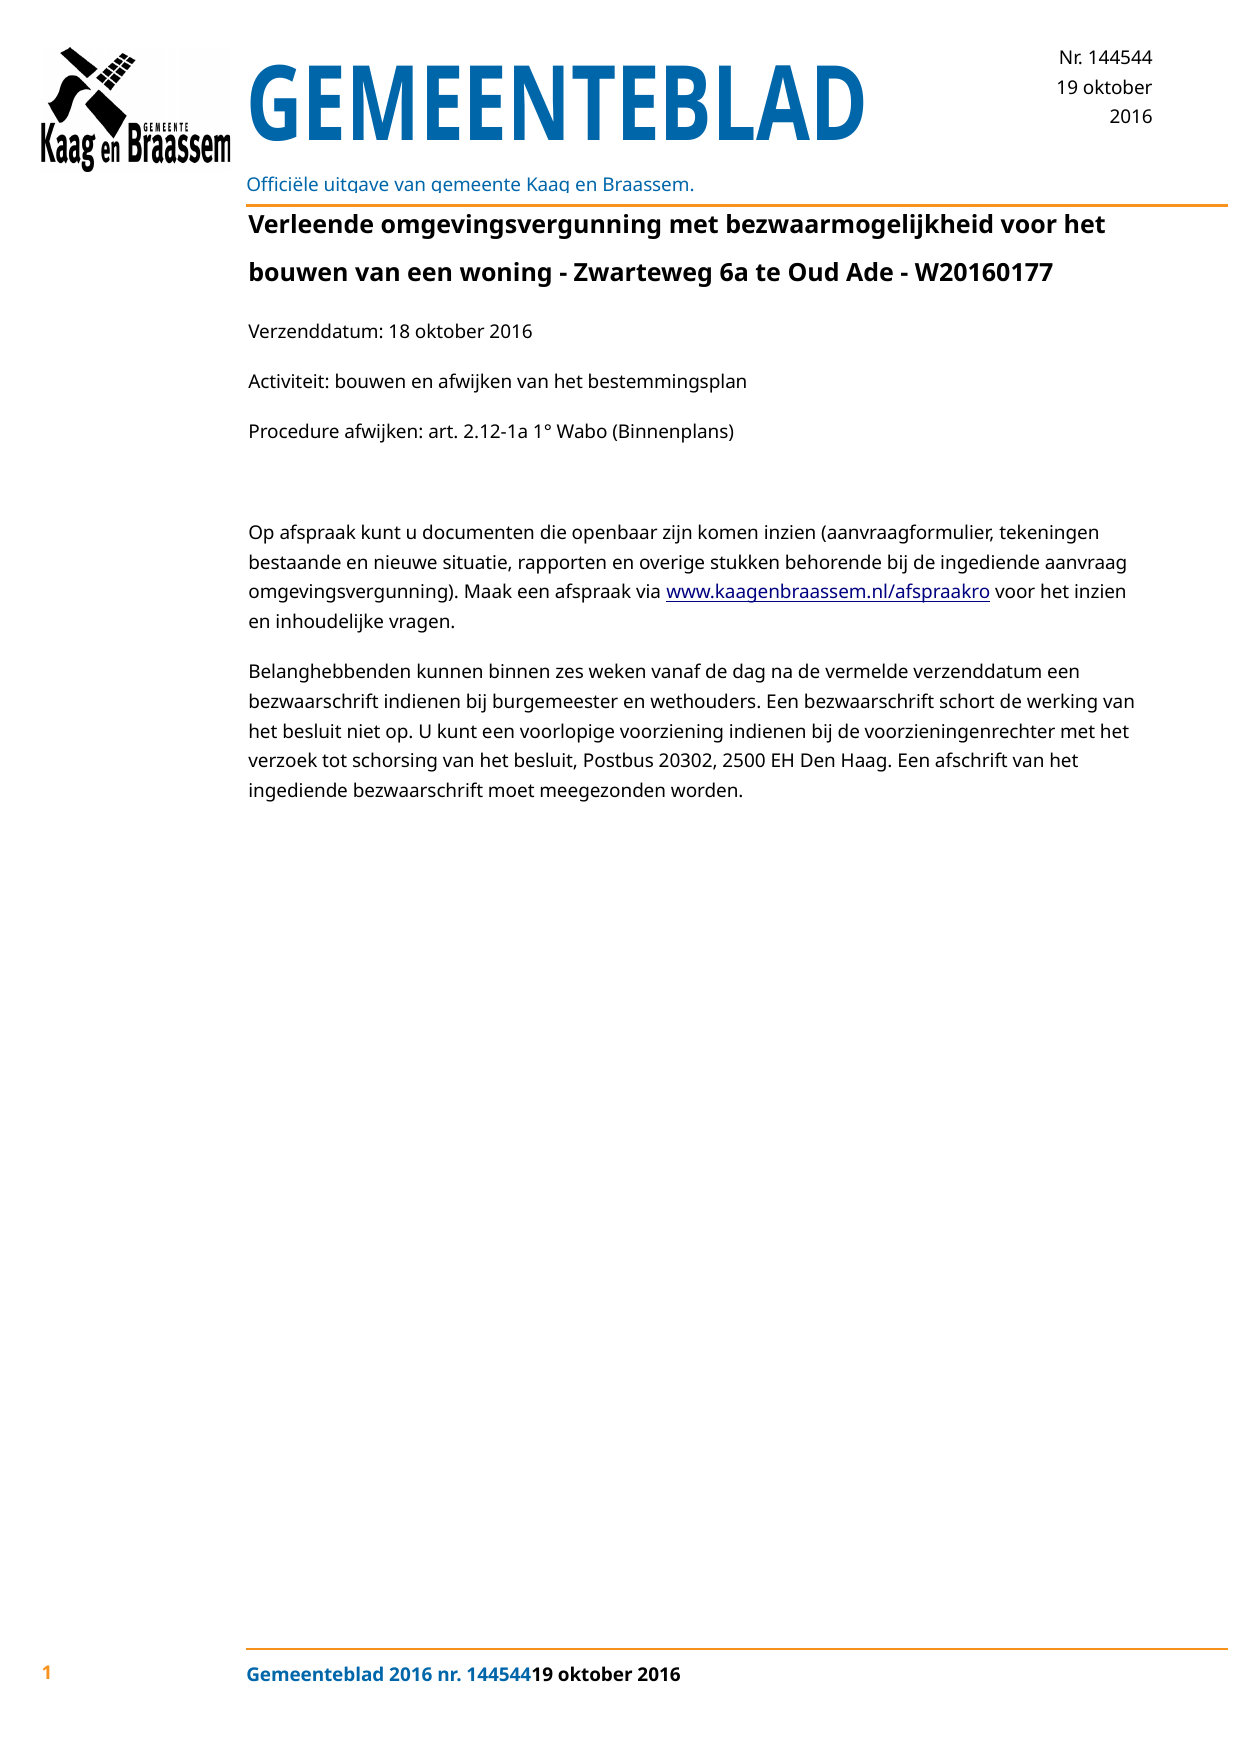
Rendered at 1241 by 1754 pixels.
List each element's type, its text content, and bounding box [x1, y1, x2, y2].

picture [41, 47, 231, 172]
text Op afspraak kunt u documenten die openbaar zijn komen inzien (aanvraagformulier, tekeningen bestaande en nieuwe situatie, rapporten en overige stukken behorende bij de ingediende aanvraag omgevingsvergunning). Maak een afspraak via www.kaagenbraassem.nl/afspraakro voor het inzien en inhoudelijke vragen. [248, 519, 1152, 634]
text Verleende omgevingsvergunning met bezwaarmogelijkheid voor het bouwen van een woning - Zwarteweg 6a te Oud Ade - W20160177 [248, 207, 1152, 288]
text Procedure afwijken: art. 2.12-1a 1° Wabo (Binnenplans) [248, 419, 1152, 444]
text Activiteit: bouwen en afwijken van het bestemmingsplan [248, 368, 1152, 394]
text Verzenddatum: 18 oktober 2016 [248, 318, 1152, 344]
text Belanghebbenden kunnen binnen zes weken vanaf de dag na de vermelde verzenddatum een bezwaarschrift indienen bij burgemeester en wethouders. Een bezwaarschrift schort de werking van het besluit niet op. U kunt een voorlopige voorziening indienen bij de voorzieningenrechter met het verzoek tot schorsing van het besluit, Postbus 20302, 2500 EH Den Haag. Een afschrift van het ingediende bezwaarschrift moet meegezonden worden. [248, 659, 1152, 803]
